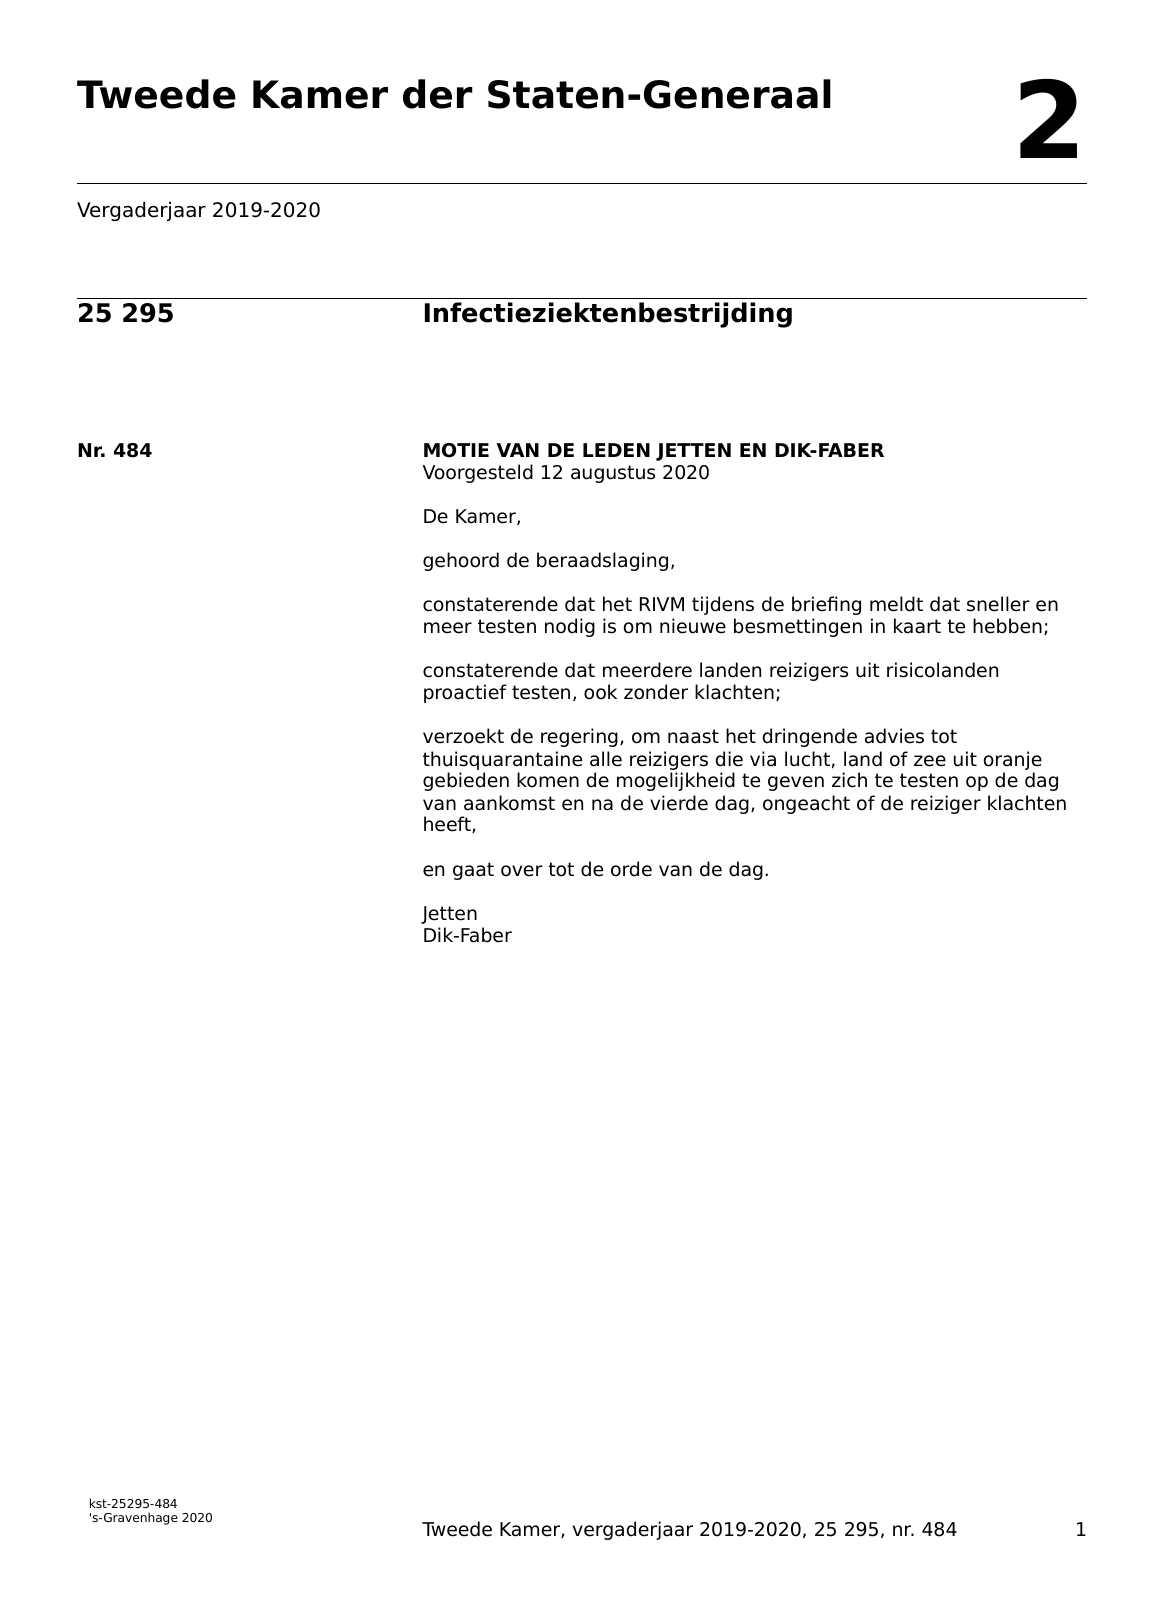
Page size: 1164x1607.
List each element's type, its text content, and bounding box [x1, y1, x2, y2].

text Jetten [422, 903, 1087, 925]
text verzoekt de regering, om naast het dringende advies tot thuisquarantaine alle reizigers die via lucht, land of zee uit oranje gebieden komen de mogelijkheid te geven zich te testen op de dag van aankomst en na de vierde dag, ongeacht of de reiziger klachten heeft, [422, 726, 1087, 836]
text Voorgesteld 12 augustus 2020 [422, 462, 1087, 484]
text kst-25295-484 [88, 1497, 323, 1511]
subtitle Nr. 484 MOTIE VAN DE LEDEN JETTEN EN DIK-FABER [77, 440, 1087, 462]
table_cell Vergaderjaar 2019-2020 [77, 184, 1087, 298]
text constaterende dat meerdere landen reizigers uit risicolanden proactief testen, ook zonder klachten; [422, 660, 1087, 704]
text gehoord de beraadslaging, [422, 550, 1087, 572]
table_header Tweede Kamer der Staten-Generaal [77, 59, 886, 183]
text De Kamer, [422, 506, 1087, 528]
table_header 2 [886, 59, 1087, 183]
text en gaat over tot de orde van de dag. [422, 858, 1087, 881]
subtitle 25 295 Infectieziektenbestrijding [77, 299, 1087, 329]
text Dik-Faber [422, 925, 1087, 947]
text 's-Gravenhage 2020 [88, 1511, 323, 1525]
text constaterende dat het RIVM tijdens de briefing meldt dat sneller en meer testen nodig is om nieuwe besmettingen in kaart te hebben; [422, 594, 1087, 638]
